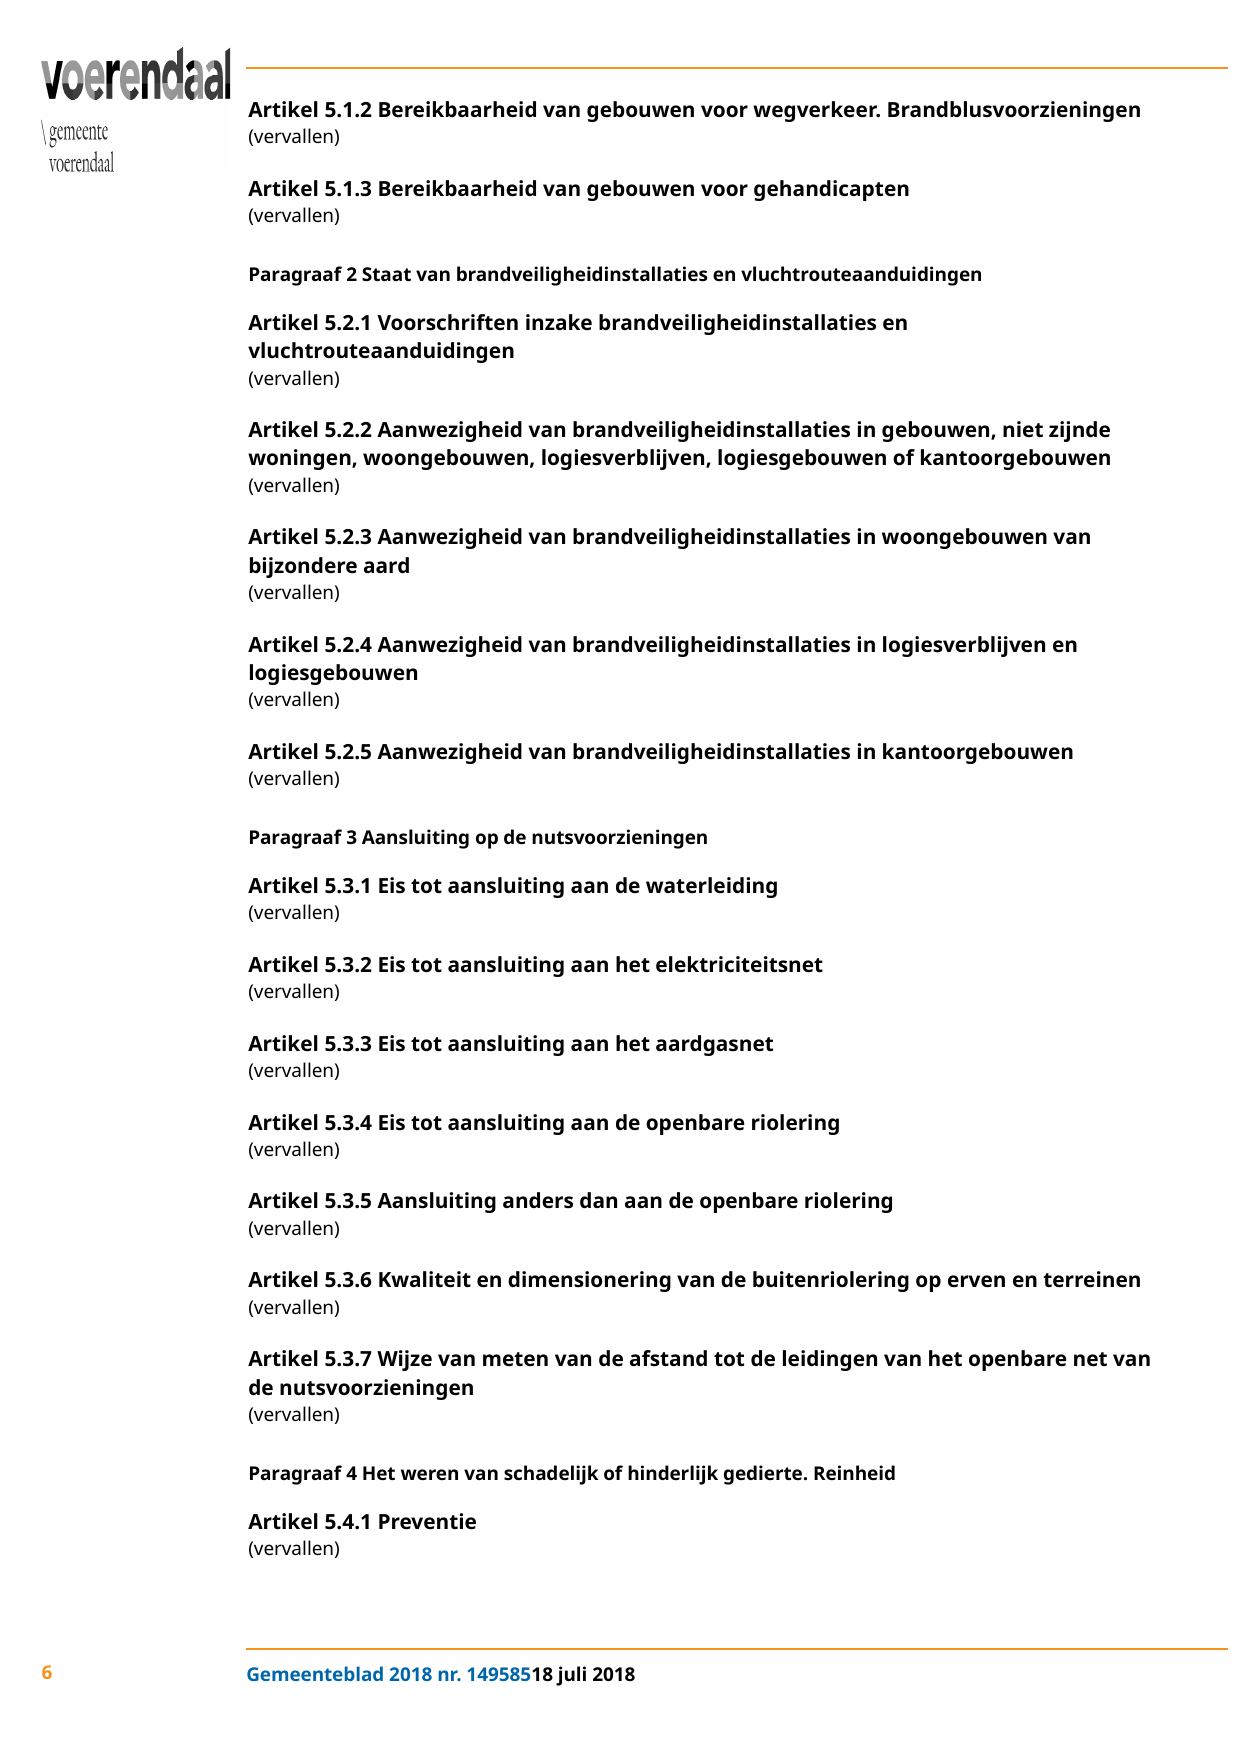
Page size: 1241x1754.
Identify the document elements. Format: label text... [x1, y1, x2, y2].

text Artikel 5.2.5 Aanwezigheid van brandveiligheidinstallaties in kantoorgebouwen [248, 737, 1152, 765]
text Artikel 5.3.5 Aansluiting anders dan aan de openbare riolering [248, 1187, 1152, 1215]
text (vervallen) [248, 1401, 1152, 1427]
text Artikel 5.3.6 Kwaliteit en dimensionering van de buitenriolering op erven en terreinen [248, 1265, 1152, 1294]
text Paragraaf 2 Staat van brandveiligheidinstallaties en vluchtrouteaanduidingen [248, 261, 1152, 287]
text (vervallen) [248, 472, 1152, 498]
text (vervallen) [248, 687, 1152, 712]
text Artikel 5.1.3 Bereikbaarheid van gebouwen voor gehandicapten [248, 174, 1152, 202]
text (vervallen) [248, 899, 1152, 925]
text (vervallen) [248, 202, 1152, 228]
text (vervallen) [248, 123, 1152, 149]
text Artikel 5.4.1 Preventie [248, 1507, 1152, 1535]
text Artikel 5.1.2 Bereikbaarheid van gebouwen voor wegverkeer. Brandblusvoorzieningen [248, 95, 1152, 123]
text Artikel 5.3.7 Wijze van meten van de afstand tot de leidingen van het openbare net van de nutsvoorzieningen [248, 1344, 1152, 1401]
text (vervallen) [248, 765, 1152, 791]
picture [41, 47, 231, 172]
text (vervallen) [248, 1136, 1152, 1162]
text Artikel 5.3.3 Eis tot aansluiting aan het aardgasnet [248, 1029, 1152, 1057]
text Artikel 5.2.4 Aanwezigheid van brandveiligheidinstallaties in logiesverblijven en logiesgebouwen [248, 630, 1152, 687]
text Artikel 5.2.3 Aanwezigheid van brandveiligheidinstallaties in woongebouwen van bijzondere aard [248, 522, 1152, 579]
text (vervallen) [248, 1294, 1152, 1319]
text Artikel 5.2.1 Voorschriften inzake brandveiligheidinstallaties en vluchtrouteaanduidingen [248, 308, 1152, 365]
text Artikel 5.3.4 Eis tot aansluiting aan de openbare riolering [248, 1108, 1152, 1136]
text (vervallen) [248, 1215, 1152, 1241]
text Paragraaf 3 Aansluiting op de nutsvoorzieningen [248, 824, 1152, 850]
text Artikel 5.3.1 Eis tot aansluiting aan de waterleiding [248, 871, 1152, 899]
text (vervallen) [248, 1057, 1152, 1083]
text (vervallen) [248, 978, 1152, 1004]
text (vervallen) [248, 579, 1152, 605]
text Artikel 5.3.2 Eis tot aansluiting aan het elektriciteitsnet [248, 950, 1152, 978]
text Artikel 5.2.2 Aanwezigheid van brandveiligheidinstallaties in gebouwen, niet zijnde woningen, woongebouwen, logiesverblijven, logiesgebouwen of kantoorgebouwen [248, 415, 1152, 472]
text (vervallen) [248, 1535, 1152, 1561]
text (vervallen) [248, 365, 1152, 390]
text Paragraaf 4 Het weren van schadelijk of hinderlijk gedierte. Reinheid [248, 1460, 1152, 1486]
